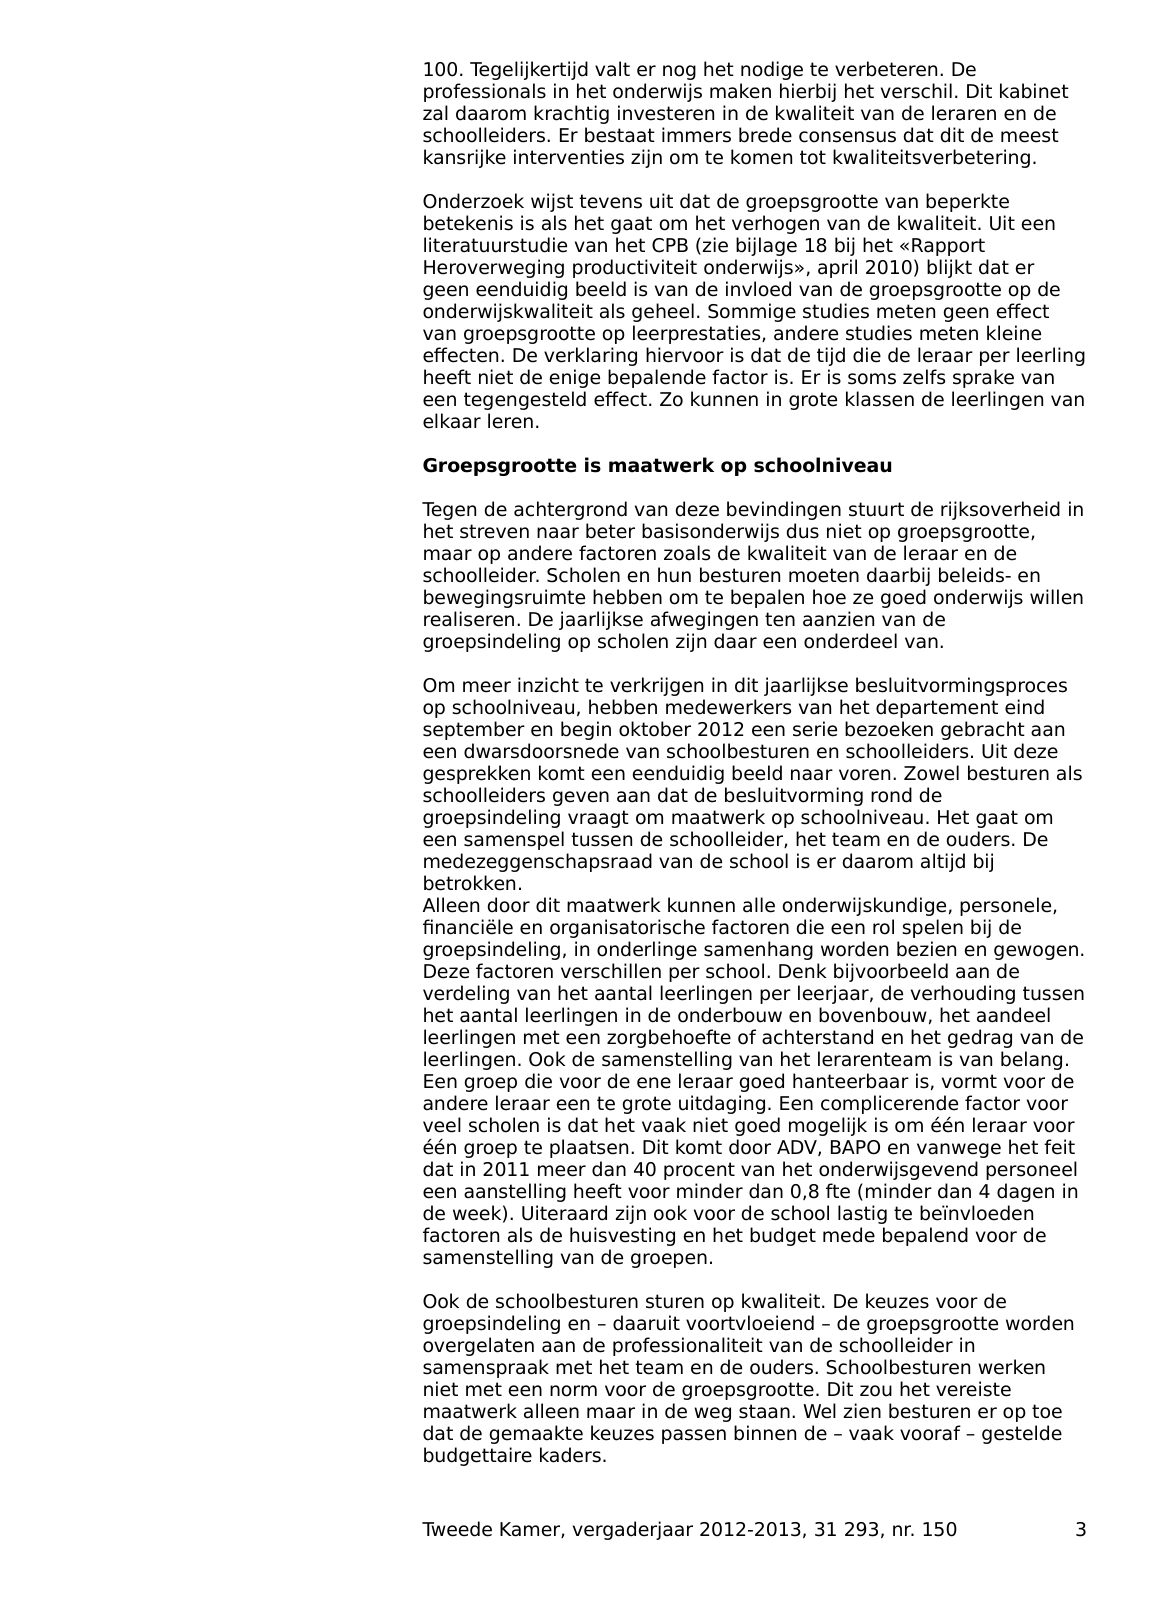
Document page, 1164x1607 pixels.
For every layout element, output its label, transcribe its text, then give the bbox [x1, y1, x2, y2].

text 100. Tegelijkertijd valt er nog het nodige te verbeteren. De professionals in het onderwijs maken hierbij het verschil. Dit kabinet zal daarom krachtig investeren in de kwaliteit van de leraren en de schoolleiders. Er bestaat immers brede consensus dat dit de meest kansrijke interventies zijn om te komen tot kwaliteitsverbetering. [422, 59, 1087, 169]
text Ook de schoolbesturen sturen op kwaliteit. De keuzes voor de groepsindeling en – daaruit voortvloeiend – de groepsgrootte worden overgelaten aan de professionaliteit van de schoolleider in samenspraak met het team en de ouders. Schoolbesturen werken niet met een norm voor de groepsgrootte. Dit zou het vereiste maatwerk alleen maar in de weg staan. Wel zien besturen er op toe dat de gemaakte keuzes passen binnen de – vaak vooraf – gestelde budgettaire kaders. [422, 1291, 1087, 1467]
text Om meer inzicht te verkrijgen in dit jaarlijkse besluitvormingsproces op schoolniveau, hebben medewerkers van het departement eind september en begin oktober 2012 een serie bezoeken gebracht aan een dwarsdoorsnede van schoolbesturen en schoolleiders. Uit deze gesprekken komt een eenduidig beeld naar voren. Zowel besturen als schoolleiders geven aan dat de besluitvorming rond de groepsindeling vraagt om maatwerk op schoolniveau. Het gaat om een samenspel tussen de schoolleider, het team en de ouders. De medezeggenschapsraad van de school is er daarom altijd bij betrokken. [422, 675, 1087, 895]
text Onderzoek wijst tevens uit dat de groepsgrootte van beperkte betekenis is als het gaat om het verhogen van de kwaliteit. Uit een literatuurstudie van het CPB (zie bijlage 18 bij het «Rapport Heroverweging productiviteit onderwijs», april 2010) blijkt dat er geen eenduidig beeld is van de invloed van de groepsgrootte op de onderwijskwaliteit als geheel. Sommige studies meten geen effect van groepsgrootte op leerprestaties, andere studies meten kleine effecten. De verklaring hiervoor is dat de tijd die de leraar per leerling heeft niet de enige bepalende factor is. Er is soms zelfs sprake van een tegengesteld effect. Zo kunnen in grote klassen de leerlingen van elkaar leren. [422, 191, 1087, 433]
text Alleen door dit maatwerk kunnen alle onderwijskundige, personele, financiële en organisatorische factoren die een rol spelen bij de groepsindeling, in onderlinge samenhang worden bezien en gewogen. Deze factoren verschillen per school. Denk bijvoorbeeld aan de verdeling van het aantal leerlingen per leerjaar, de verhouding tussen het aantal leerlingen in de onderbouw en bovenbouw, het aandeel leerlingen met een zorgbehoefte of achterstand en het gedrag van de leerlingen. Ook de samenstelling van het lerarenteam is van belang. Een groep die voor de ene leraar goed hanteerbaar is, vormt voor de andere leraar een te grote uitdaging. Een complicerende factor voor veel scholen is dat het vaak niet goed mogelijk is om één leraar voor één groep te plaatsen. Dit komt door ADV, BAPO en vanwege het feit dat in 2011 meer dan 40 procent van het onderwijsgevend personeel een aanstelling heeft voor minder dan 0,8 fte (minder dan 4 dagen in de week). Uiteraard zijn ook voor de school lastig te beïnvloeden factoren als de huisvesting en het budget mede bepalend voor de samenstelling van de groepen. [422, 895, 1087, 1269]
subtitle Groepsgrootte is maatwerk op schoolniveau [422, 455, 1087, 477]
text Tegen de achtergrond van deze bevindingen stuurt de rijksoverheid in het streven naar beter basisonderwijs dus niet op groepsgrootte, maar op andere factoren zoals de kwaliteit van de leraar en de schoolleider. Scholen en hun besturen moeten daarbij beleids- en bewegingsruimte hebben om te bepalen hoe ze goed onderwijs willen realiseren. De jaarlijkse afwegingen ten aanzien van de groepsindeling op scholen zijn daar een onderdeel van. [422, 499, 1087, 653]
